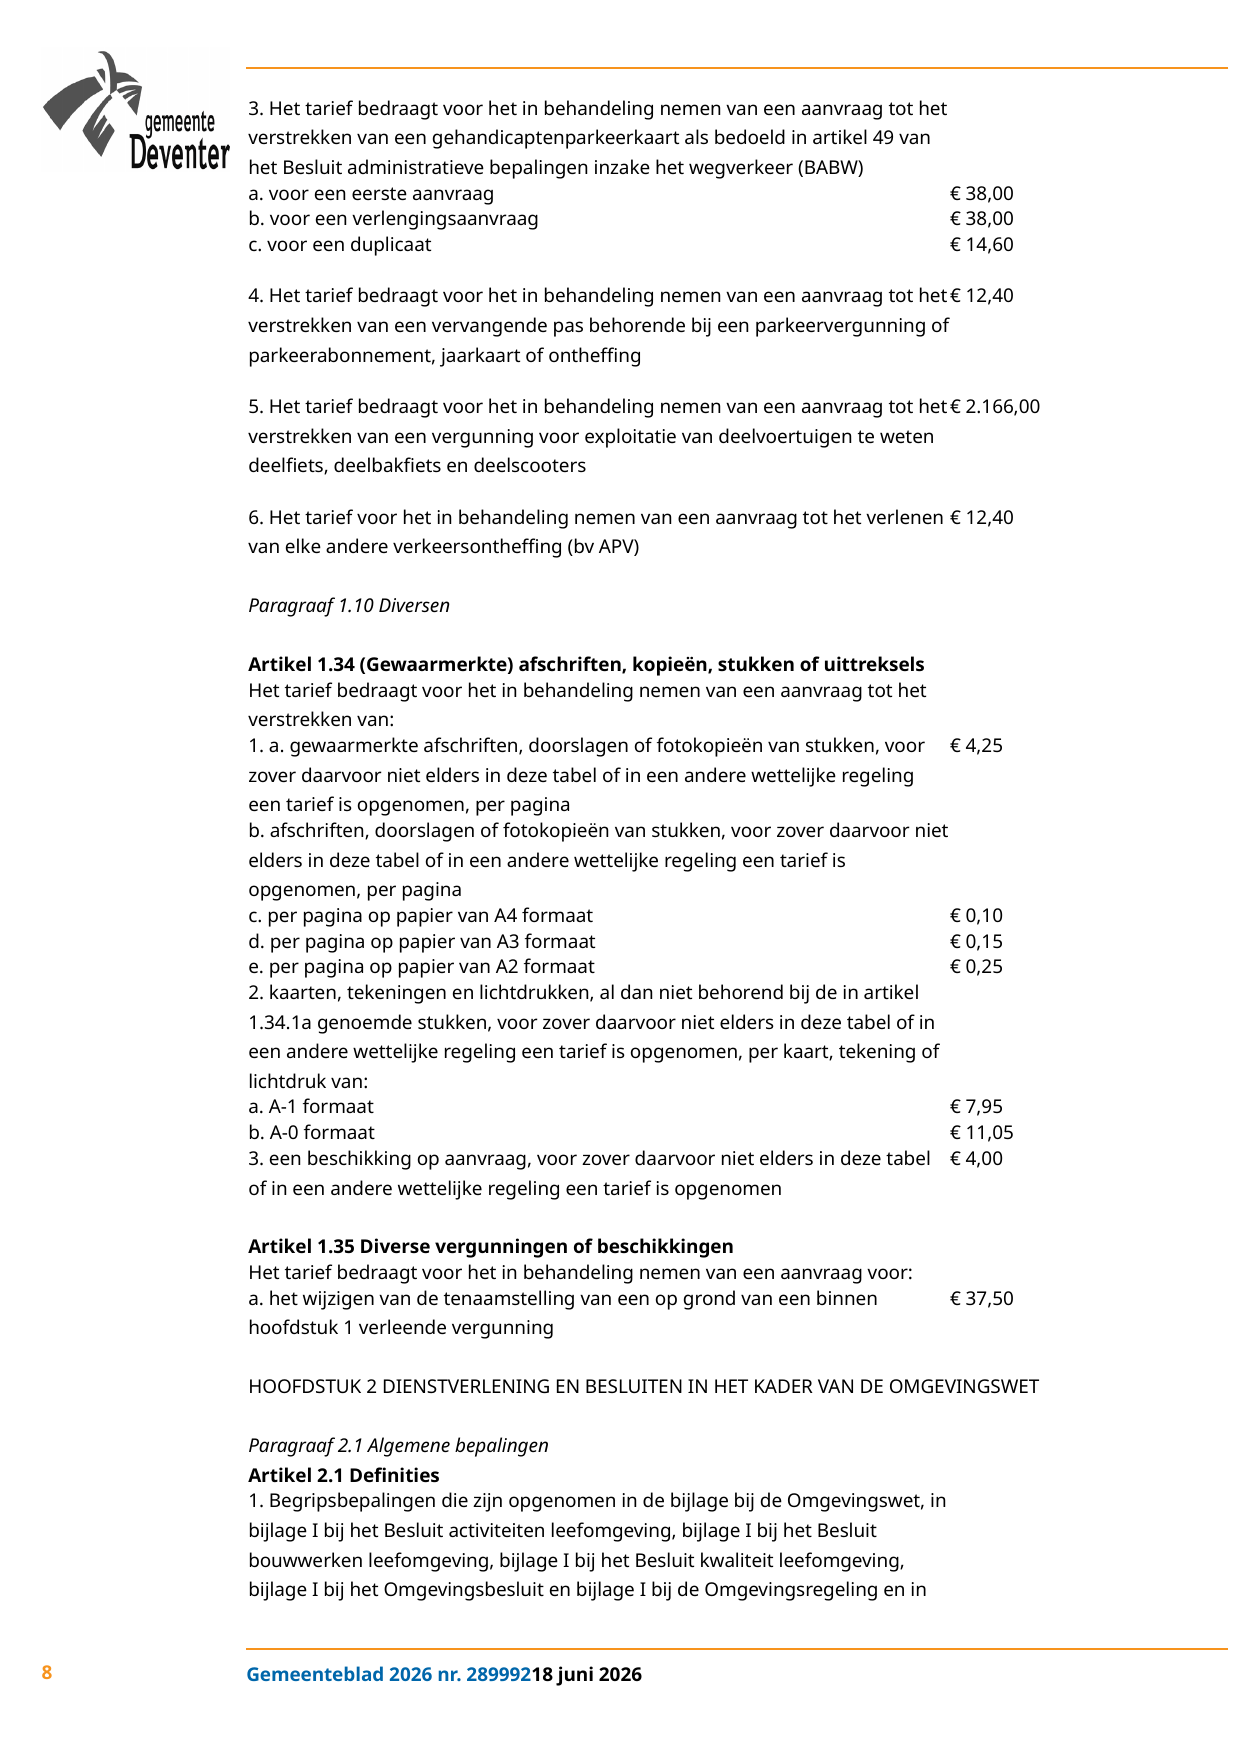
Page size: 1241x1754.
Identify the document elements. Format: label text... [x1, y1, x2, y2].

table_header [950, 651, 1152, 677]
table_cell 2. kaarten, tekeningen en lichtdrukken, al dan niet behorend bij de in artikel 1.34.1a genoemde stukken, voor zover daarvoor niet elders in deze tabel of in een andere wettelijke regeling een tarief is opgenomen, per kaart, tekening of lichtdruk van: [248, 979, 950, 1094]
table_cell [954, 1488, 1152, 1602]
table_cell [950, 478, 1152, 504]
table_cell € 37,50 [950, 1285, 1152, 1340]
picture [41, 47, 231, 172]
table_cell Het tarief bedraagt voor het in behandeling nemen van een aanvraag voor: [248, 1259, 950, 1285]
table_cell Het tarief bedraagt voor het in behandeling nemen van een aanvraag tot het verstrekken van: [248, 677, 950, 732]
table_cell 5. Het tarief bedraagt voor het in behandeling nemen van een aanvraag tot het verstrekken van een vergunning voor exploitatie van deelvoertuigen te weten deelfiets, deelbakfiets en deelscooters [248, 393, 950, 478]
table_cell [950, 95, 1152, 180]
table_cell € 38,00 [950, 205, 1152, 231]
table_cell € 11,05 [950, 1120, 1152, 1145]
table_header [950, 1234, 1152, 1259]
table_cell [950, 979, 1152, 1094]
table_cell [950, 368, 1152, 393]
text Paragraaf 2.1 Algemene bepalingen [248, 1432, 1152, 1458]
table_cell a. A-1 formaat [248, 1094, 950, 1119]
table_cell 1. Begripsbepalingen die zijn opgenomen in de bijlage bij de Omgevingswet, in bijlage I bij het Besluit activiteiten leefomgeving, bijlage I bij het Besluit bouwwerken leefomgeving, bijlage I bij het Besluit kwaliteit leefomgeving, bijlage I bij het Omgevingsbesluit en bijlage I bij de Omgevingsregeling en in [248, 1488, 954, 1602]
table_cell € 12,40 [950, 504, 1152, 559]
table_cell e. per pagina op papier van A2 formaat [248, 954, 950, 979]
table_cell € 0,25 [950, 954, 1152, 979]
table_cell 1. a. gewaarmerkte afschriften, doorslagen of fotokopieën van stukken, voor zover daarvoor niet elders in deze tabel of in een andere wettelijke regeling een tarief is opgenomen, per pagina [248, 732, 950, 817]
table_cell € 2.166,00 [950, 393, 1152, 478]
table_cell 3. Het tarief bedraagt voor het in behandeling nemen van een aanvraag tot het verstrekken van een gehandicaptenparkeerkaart als bedoeld in artikel 49 van het Besluit administratieve bepalingen inzake het wegverkeer (BABW) [248, 95, 950, 180]
table_header [954, 1462, 1152, 1488]
table_cell a. voor een eerste aanvraag [248, 180, 950, 205]
table_cell [248, 368, 950, 393]
table_cell € 0,15 [950, 928, 1152, 953]
table_cell 3. een beschikking op aanvraag, voor zover daarvoor niet elders in deze tabel of in een andere wettelijke regeling een tarief is opgenomen [248, 1145, 950, 1201]
text HOOFDSTUK 2 DIENSTVERLENING EN BESLUITEN IN HET KADER VAN DE OMGEVINGSWET [248, 1373, 1152, 1399]
table_cell € 0,10 [950, 902, 1152, 928]
table_cell [248, 478, 950, 504]
text Paragraaf 1.10 Diversen [248, 592, 1152, 618]
table_cell b. A-0 formaat [248, 1120, 950, 1145]
table_cell € 4,00 [950, 1145, 1152, 1201]
table_cell c. per pagina op papier van A4 formaat [248, 902, 950, 928]
table_header Artikel 2.1 Definities [248, 1462, 954, 1488]
table_cell [950, 257, 1152, 283]
table_cell € 38,00 [950, 180, 1152, 205]
table_cell [950, 677, 1152, 732]
table_cell € 4,25 [950, 732, 1152, 817]
table_cell € 7,95 [950, 1094, 1152, 1119]
table_cell 6. Het tarief voor het in behandeling nemen van een aanvraag tot het verlenen van elke andere verkeersontheffing (bv APV) [248, 504, 950, 559]
table_cell a. het wijzigen van de tenaamstelling van een op grond van een binnen hoofdstuk 1 verleende vergunning [248, 1285, 950, 1340]
table_cell [950, 1259, 1152, 1285]
table_cell 4. Het tarief bedraagt voor het in behandeling nemen van een aanvraag tot het verstrekken van een vervangende pas behorende bij een parkeervergunning of parkeerabonnement, jaarkaart of ontheffing [248, 283, 950, 367]
table_cell b. voor een verlengingsaanvraag [248, 205, 950, 231]
table_cell d. per pagina op papier van A3 formaat [248, 928, 950, 953]
table_cell b. afschriften, doorslagen of fotokopieën van stukken, voor zover daarvoor niet elders in deze tabel of in een andere wettelijke regeling een tarief is opgenomen, per pagina [248, 817, 950, 902]
table_header Artikel 1.34 (Gewaarmerkte) afschriften, kopieën, stukken of uittreksels [248, 651, 950, 677]
table_cell [950, 817, 1152, 902]
table_header Artikel 1.35 Diverse vergunningen of beschikkingen [248, 1234, 950, 1259]
table_cell € 12,40 [950, 283, 1152, 367]
table_cell € 14,60 [950, 231, 1152, 257]
table_cell [248, 257, 950, 283]
table_cell c. voor een duplicaat [248, 231, 950, 257]
